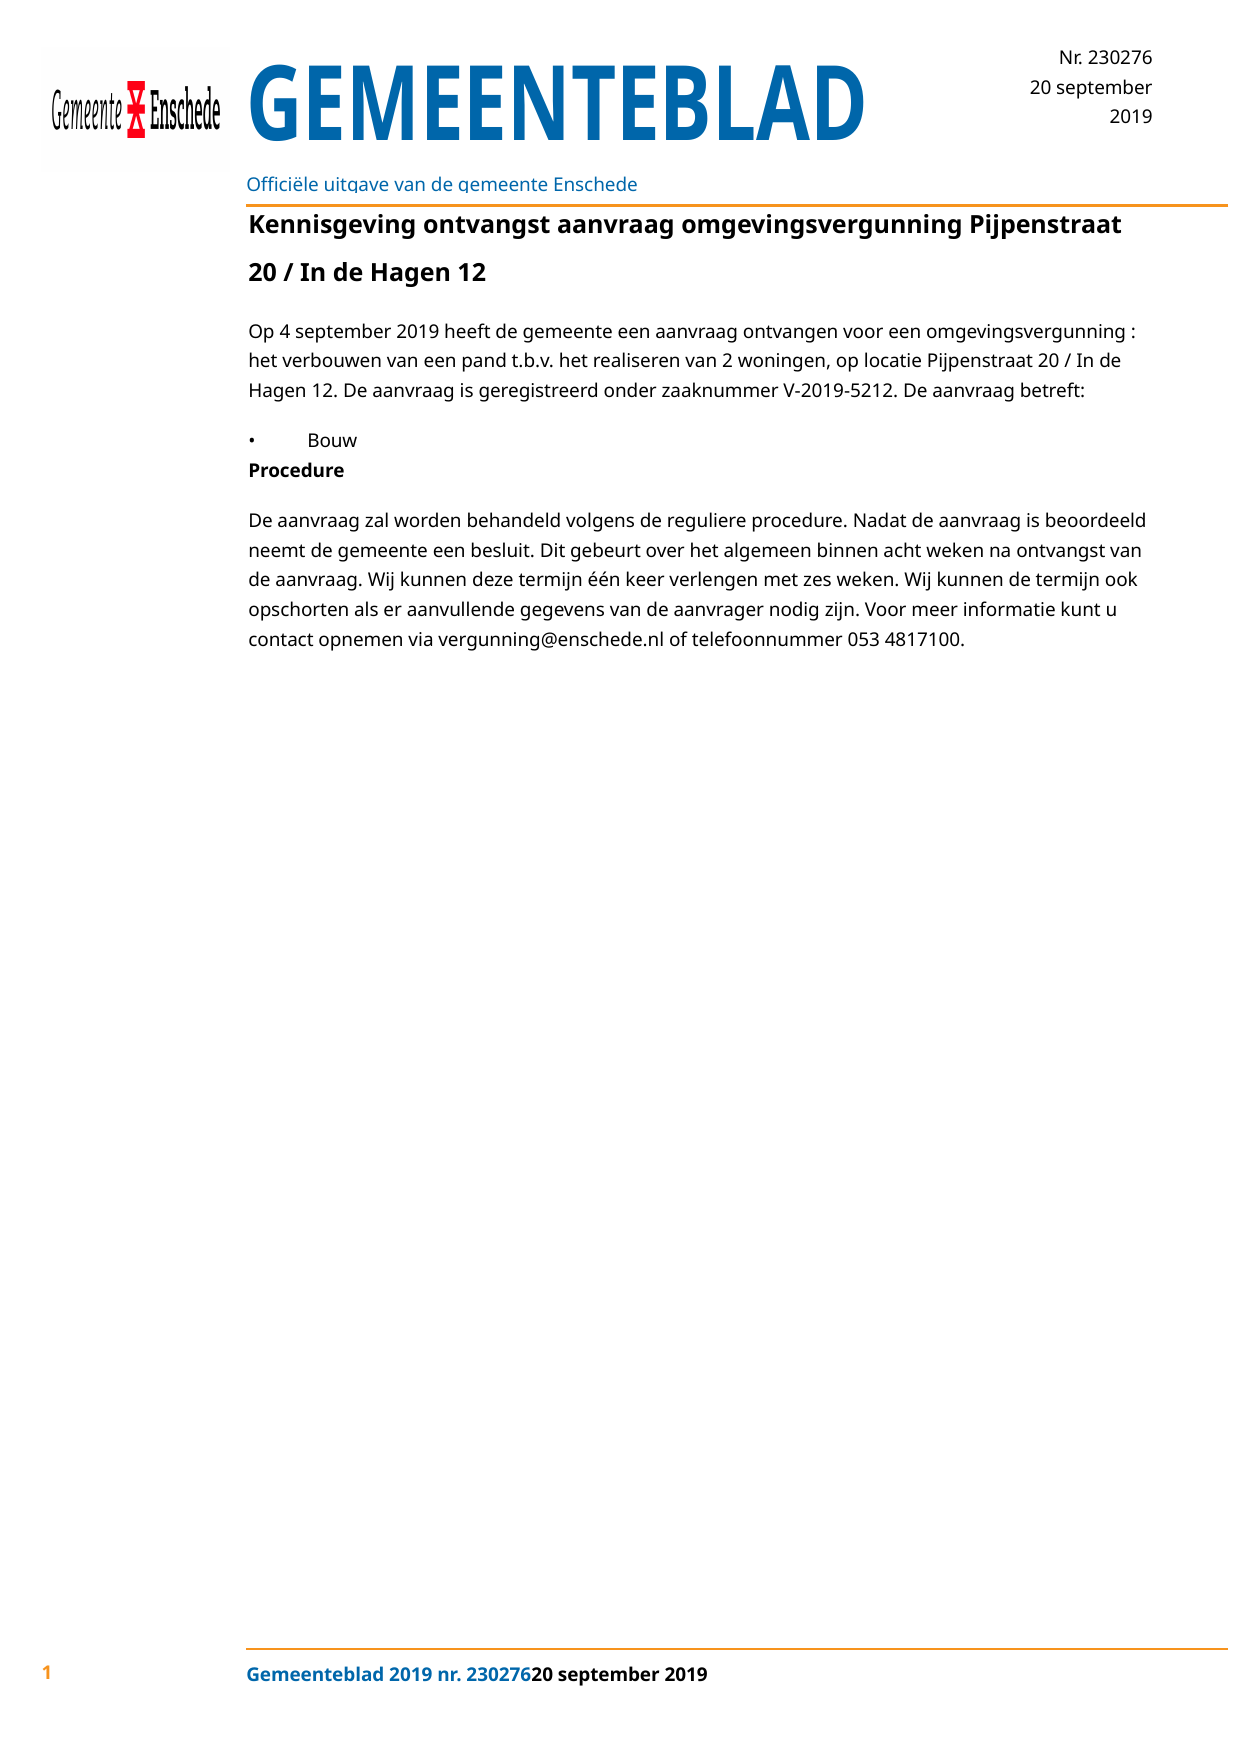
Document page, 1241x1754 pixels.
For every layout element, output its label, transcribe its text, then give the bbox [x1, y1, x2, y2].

picture [41, 47, 231, 172]
text De aanvraag zal worden behandeld volgens de reguliere procedure. Nadat de aanvraag is beoordeeld neemt de gemeente een besluit. Dit gebeurt over het algemeen binnen acht weken na ontvangst van de aanvraag. Wij kunnen deze termijn één keer verlengen met zes weken. Wij kunnen de termijn ook opschorten als er aanvullende gegevens van de aanvrager nodig zijn. Voor meer informatie kunt u contact opnemen via vergunning@enschede.nl of telefoonnummer 053 4817100. [248, 507, 1152, 652]
text Procedure [248, 457, 1152, 483]
text Kennisgeving ontvangst aanvraag omgevingsvergunning Pijpenstraat 20 / In de Hagen 12 [248, 207, 1152, 288]
text Op 4 september 2019 heeft de gemeente een aanvraag ontvangen voor een omgevingsvergunning : het verbouwen van een pand t.b.v. het realiseren van 2 woningen, op locatie Pijpenstraat 20 / In de Hagen 12. De aanvraag is geregistreerd onder zaaknummer V-2019-5212. De aanvraag betreft: [248, 318, 1152, 403]
list Bouw [248, 427, 1152, 453]
